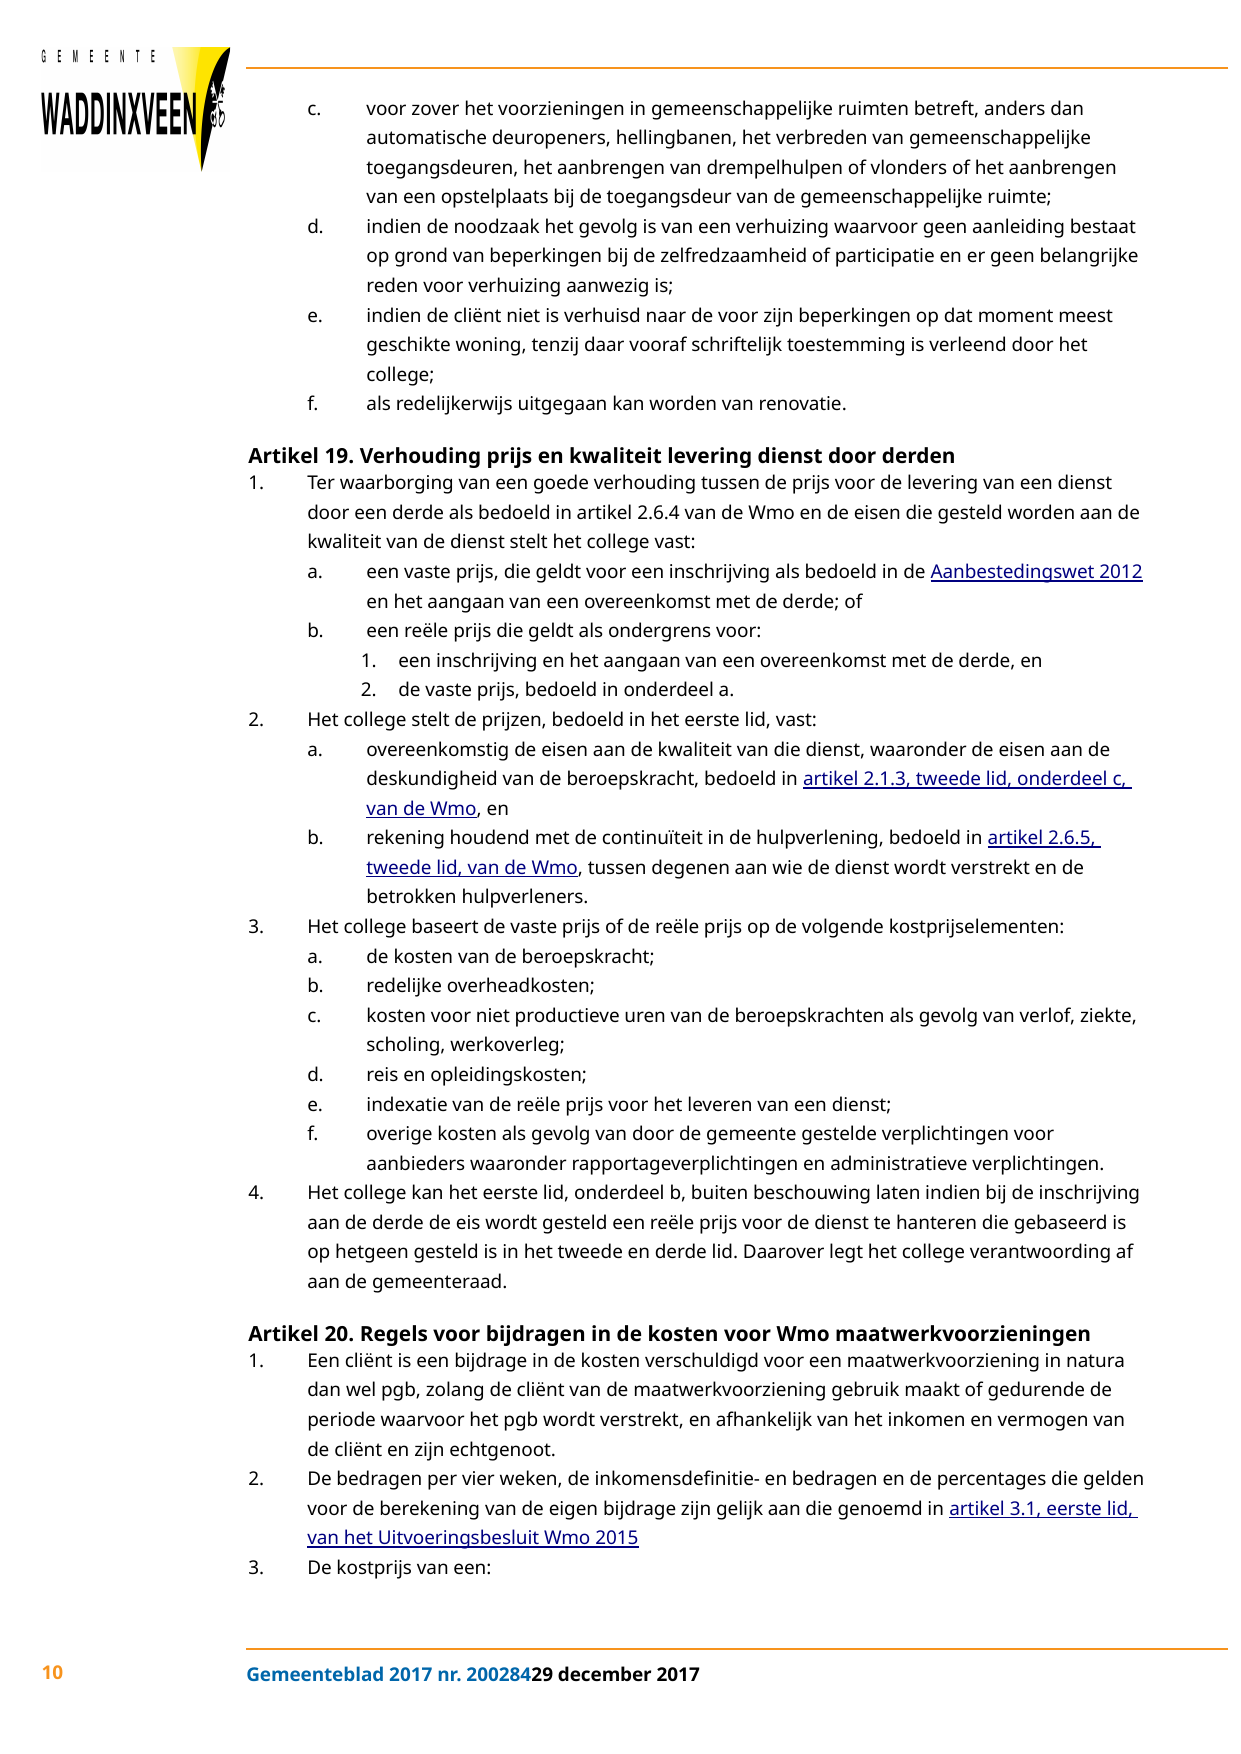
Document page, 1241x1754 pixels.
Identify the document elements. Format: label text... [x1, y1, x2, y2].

list De kostprijs van een: [248, 1554, 1152, 1580]
list overeenkomstig de eisen aan de kwaliteit van die dienst, waaronder de eisen aan de deskundigheid van de beroepskracht, bedoeld in artikel 2.1.3, tweede lid, onderdeel c, van de Wmo, en [307, 736, 1152, 821]
list rekening houdend met de continuïteit in de hulpverlening, bedoeld in artikel 2.6.5, tweede lid, van de Wmo, tussen degenen aan wie de dienst wordt verstrekt en de betrokken hulpverleners. [307, 824, 1152, 909]
list de vaste prijs, bedoeld in onderdeel a. [361, 677, 1152, 702]
list Het college baseert de vaste prijs of de reële prijs op de volgende kostprijselementen: [248, 913, 1152, 939]
list de kosten van de beroepskracht; [307, 943, 1152, 968]
list een vaste prijs, die geldt voor een inschrijving als bedoeld in de Aanbestedingswet 2012 en het aangaan van een overeenkomst met de derde; of [307, 558, 1152, 613]
list als redelijkerwijs uitgegaan kan worden van renovatie. [307, 391, 1152, 416]
list Het college kan het eerste lid, onderdeel b, buiten beschouwing laten indien bij de inschrijving aan de derde de eis wordt gesteld een reële prijs voor de dienst te hanteren die gebaseerd is op hetgeen gesteld is in het tweede en derde lid. Daarover legt het college verantwoording af aan de gemeenteraad. [248, 1179, 1152, 1294]
list voor zover het voorzieningen in gemeenschappelijke ruimten betreft, anders dan automatische deuropeners, hellingbanen, het verbreden van gemeenschappelijke toegangsdeuren, het aanbrengen van drempelhulpen of vlonders of het aanbrengen van een opstelplaats bij de toegangsdeur van de gemeenschappelijke ruimte; [307, 95, 1152, 209]
list indien de cliënt niet is verhuisd naar de voor zijn beperkingen op dat moment meest geschikte woning, tenzij daar vooraf schriftelijk toestemming is verleend door het college; [307, 302, 1152, 387]
list een reële prijs die geldt als ondergrens voor: [307, 617, 1152, 643]
picture [41, 47, 231, 172]
list Een cliënt is een bijdrage in de kosten verschuldigd voor een maatwerkvoorziening in natura dan wel pgb, zolang de cliënt van de maatwerkvoorziening gebruik maakt of gedurende de periode waarvoor het pgb wordt verstrekt, en afhankelijk van het inkomen en vermogen van de cliënt en zijn echtgenoot. [248, 1347, 1152, 1462]
text Artikel 20. Regels voor bijdragen in de kosten voor Wmo maatwerkvoorzieningen [248, 1319, 1152, 1347]
text Artikel 19. Verhouding prijs en kwaliteit levering dienst door derden [248, 441, 1152, 469]
list Ter waarborging van een goede verhouding tussen de prijs voor de levering van een dienst door een derde als bedoeld in artikel 2.6.4 van de Wmo en de eisen die gesteld worden aan de kwaliteit van de dienst stelt het college vast: [248, 469, 1152, 554]
list De bedragen per vier weken, de inkomensdefinitie- en bedragen en de percentages die gelden voor de berekening van de eigen bijdrage zijn gelijk aan die genoemd in artikel 3.1, eerste lid, van het Uitvoeringsbesluit Wmo 2015 [248, 1465, 1152, 1550]
list een inschrijving en het aangaan van een overeenkomst met de derde, en [361, 647, 1152, 673]
list overige kosten als gevolg van door de gemeente gestelde verplichtingen voor aanbieders waaronder rapportageverplichtingen en administratieve verplichtingen. [307, 1120, 1152, 1176]
list reis en opleidingskosten; [307, 1061, 1152, 1087]
list redelijke overheadkosten; [307, 972, 1152, 998]
list indexatie van de reële prijs voor het leveren van een dienst; [307, 1091, 1152, 1116]
list Het college stelt de prijzen, bedoeld in het eerste lid, vast: [248, 706, 1152, 732]
list kosten voor niet productieve uren van de beroepskrachten als gevolg van verlof, ziekte, scholing, werkoverleg; [307, 1002, 1152, 1057]
list indien de noodzaak het gevolg is van een verhuizing waarvoor geen aanleiding bestaat op grond van beperkingen bij de zelfredzaamheid of participatie en er geen belangrijke reden voor verhuizing aanwezig is; [307, 213, 1152, 298]
